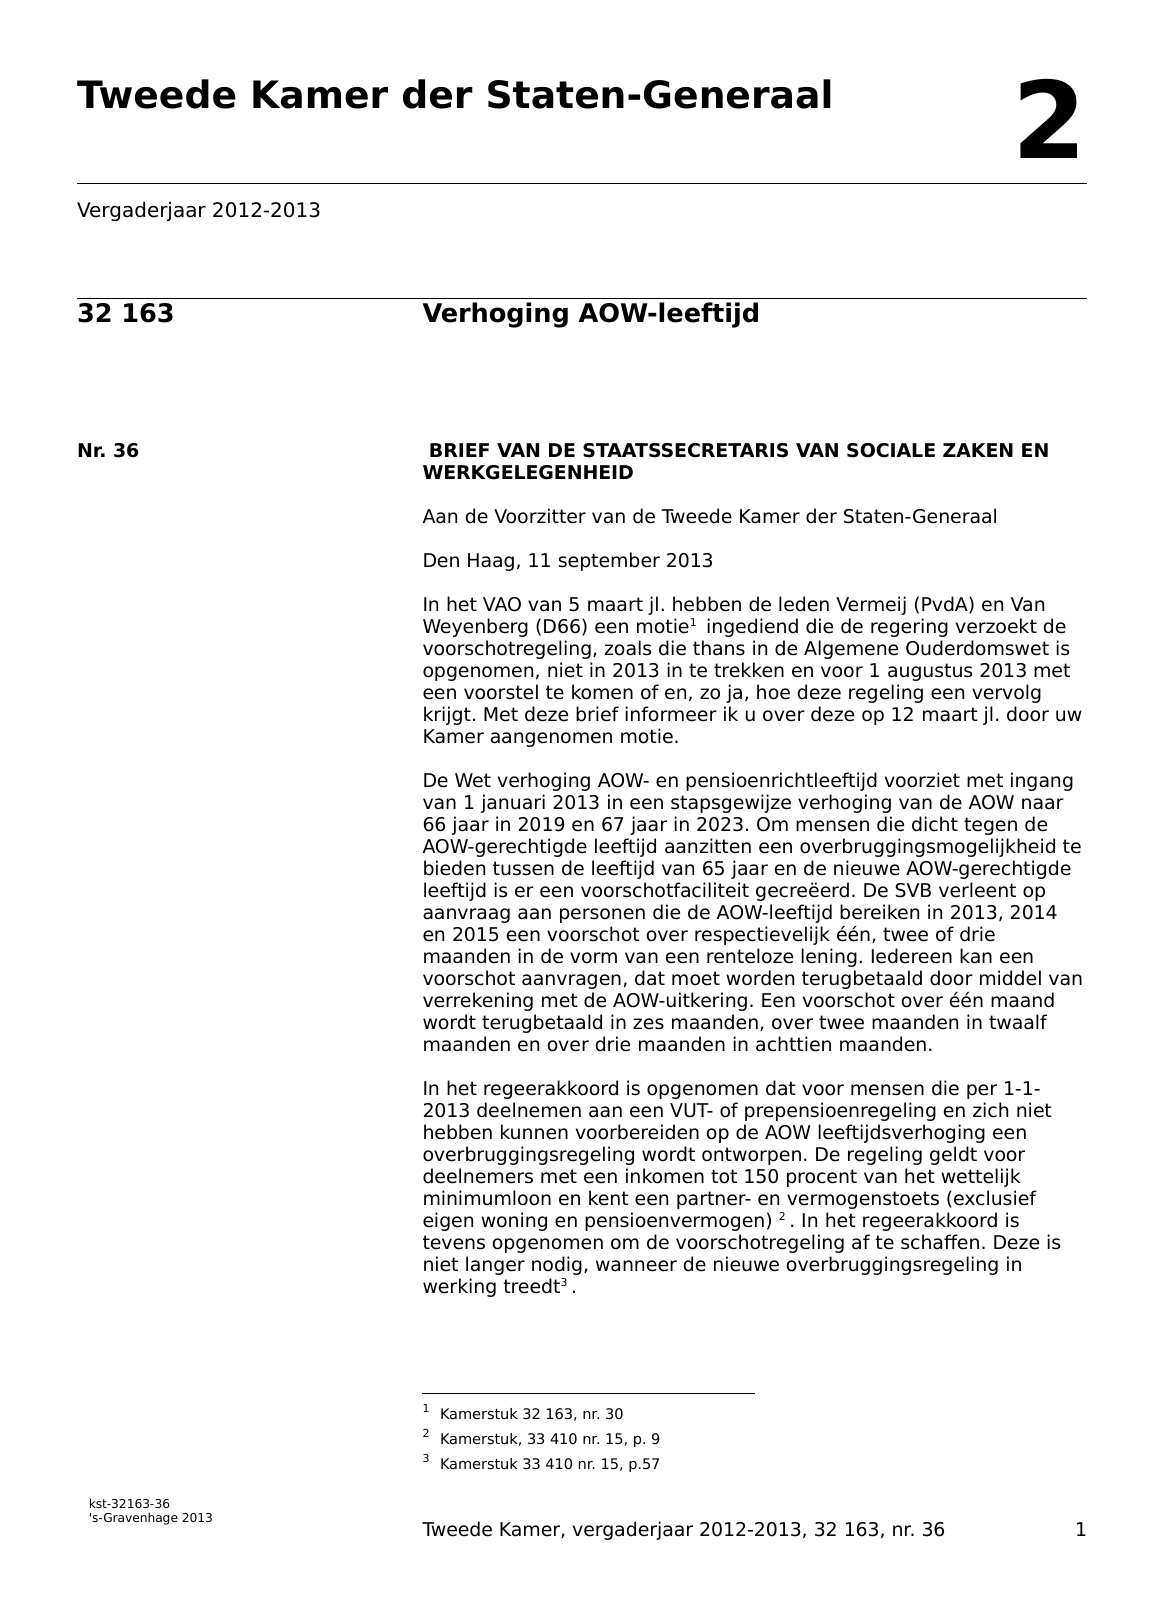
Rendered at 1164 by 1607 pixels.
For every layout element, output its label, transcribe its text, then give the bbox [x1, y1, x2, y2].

text De Wet verhoging AOW- en pensioenrichtleeftijd voorziet met ingang van 1 januari 2013 in een stapsgewijze verhoging van de AOW naar 66 jaar in 2019 en 67 jaar in 2023. Om mensen die dicht tegen de AOW-gerechtigde leeftijd aanzitten een overbruggingsmogelijkheid te bieden tussen de leeftijd van 65 jaar en de nieuwe AOW-gerechtigde leeftijd is er een voorschotfaciliteit gecreëerd. De SVB verleent op aanvraag aan personen die de AOW-leeftijd bereiken in 2013, 2014 en 2015 een voorschot over respectievelijk één, twee of drie maanden in de vorm van een renteloze lening. Iedereen kan een voorschot aanvragen, dat moet worden terugbetaald door middel van verrekening met de AOW-uitkering. Een voorschot over één maand wordt terugbetaald in zes maanden, over twee maanden in twaalf maanden en over drie maanden in achttien maanden. [422, 770, 1087, 1056]
text Kamerstuk 33 410 nr. 15, p.57 [422, 1452, 1087, 1474]
table_header Tweede Kamer der Staten-Generaal [77, 59, 886, 183]
subtitle Nr. 36 BRIEF VAN DE STAATSSECRETARIS VAN SOCIALE ZAKEN EN WERKGELEGENHEID [77, 440, 1087, 484]
text In het VAO van 5 maart jl. hebben de leden Vermeij (PvdA) en Van Weyenberg (D66) een motie ingediend die de regering verzoekt de voorschotregeling, zoals die thans in de Algemene Ouderdomswet is opgenomen, niet in 2013 in te trekken en voor 1 augustus 2013 met een voorstel te komen of en, zo ja, hoe deze regeling een vervolg krijgt. Met deze brief informeer ik u over deze op 12 maart jl. door uw Kamer aangenomen motie. [422, 594, 1087, 748]
text 's-Gravenhage 2013 [88, 1511, 323, 1525]
table_cell Vergaderjaar 2012-2013 [77, 184, 1087, 298]
text In het regeerakkoord is opgenomen dat voor mensen die per 1-1-2013 deelnemen aan een VUT- of prepensioenregeling en zich niet hebben kunnen voorbereiden op de AOW leeftijdsverhoging een overbruggingsregeling wordt ontworpen. De regeling geldt voor deelnemers met een inkomen tot 150 procent van het wettelijk minimumloon en kent een partner- en vermogenstoets (exclusief eigen woning en pensioenvermogen) . In het regeerakkoord is tevens opgenomen om de voorschotregeling af te schaffen. Deze is niet langer nodig, wanneer de nieuwe overbruggingsregeling in werking treedt. [422, 1078, 1087, 1298]
text kst-32163-36 [88, 1497, 323, 1511]
subtitle 32 163 Verhoging AOW-leeftijd [77, 299, 1087, 329]
text Kamerstuk 32 163, nr. 30 [422, 1402, 1087, 1424]
text Kamerstuk, 33 410 nr. 15, p. 9 [422, 1427, 1087, 1449]
table_header 2 [886, 59, 1087, 183]
text Aan de Voorzitter van de Tweede Kamer der Staten-Generaal [422, 506, 1087, 528]
text Den Haag, 11 september 2013 [422, 550, 1087, 572]
